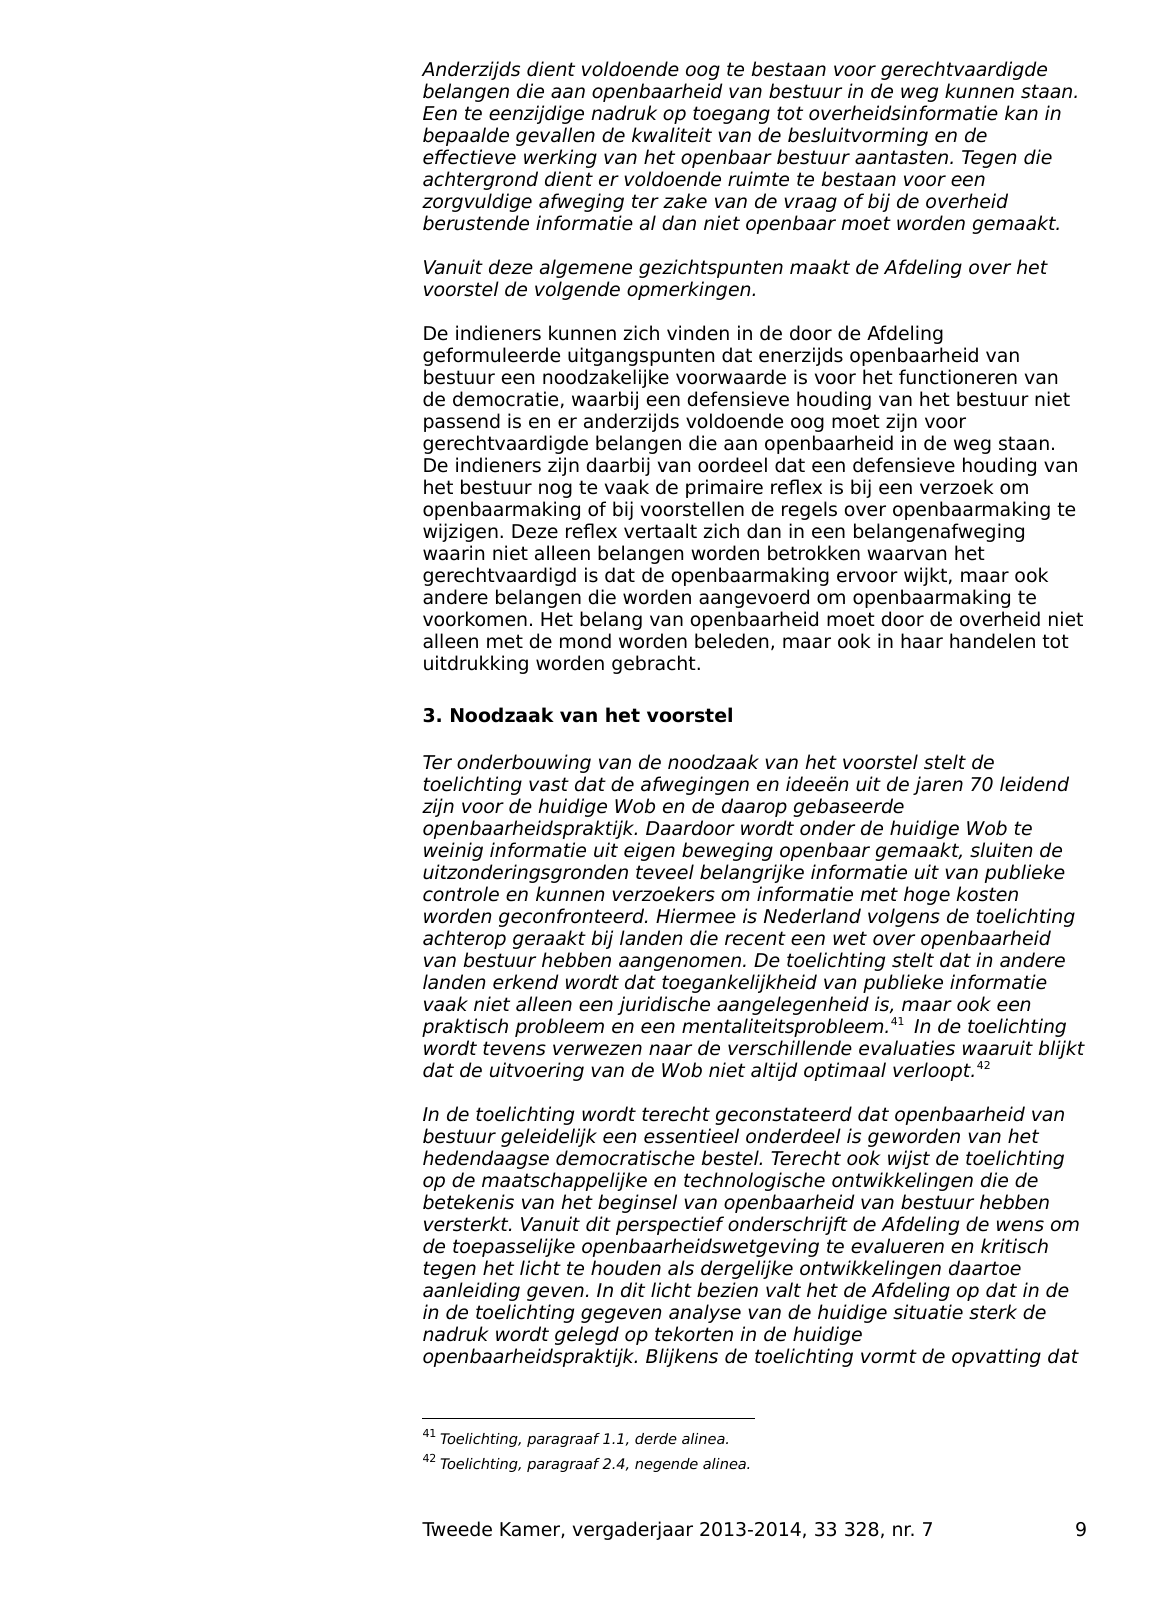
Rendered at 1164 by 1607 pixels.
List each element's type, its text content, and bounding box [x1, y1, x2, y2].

text Toelichting, paragraaf 1.1, derde alinea. [422, 1427, 1087, 1449]
text Anderzijds dient voldoende oog te bestaan voor gerechtvaardigde belangen die aan openbaarheid van bestuur in de weg kunnen staan. Een te eenzijdige nadruk op toegang tot overheidsinformatie kan in bepaalde gevallen de kwaliteit van de besluitvorming en de effectieve werking van het openbaar bestuur aantasten. Tegen die achtergrond dient er voldoende ruimte te bestaan voor een zorgvuldige afweging ter zake van de vraag of bij de overheid berustende informatie al dan niet openbaar moet worden gemaakt. [422, 59, 1087, 235]
text Vanuit deze algemene gezichtspunten maakt de Afdeling over het voorstel de volgende opmerkingen. [422, 257, 1087, 301]
text De indieners kunnen zich vinden in de door de Afdeling geformuleerde uitgangspunten dat enerzijds openbaarheid van bestuur een noodzakelijke voorwaarde is voor het functioneren van de democratie, waarbij een defensieve houding van het bestuur niet passend is en er anderzijds voldoende oog moet zijn voor gerechtvaardigde belangen die aan openbaarheid in de weg staan. De indieners zijn daarbij van oordeel dat een defensieve houding van het bestuur nog te vaak de primaire reflex is bij een verzoek om openbaarmaking of bij voorstellen de regels over openbaarmaking te wijzigen. Deze reflex vertaalt zich dan in een belangenafweging waarin niet alleen belangen worden betrokken waarvan het gerechtvaardigd is dat de openbaarmaking ervoor wijkt, maar ook andere belangen die worden aangevoerd om openbaarmaking te voorkomen. Het belang van openbaarheid moet door de overheid niet alleen met de mond worden beleden, maar ook in haar handelen tot uitdrukking worden gebracht. [422, 323, 1087, 675]
text Toelichting, paragraaf 2.4, negende alinea. [422, 1452, 1087, 1474]
subtitle 3. Noodzaak van het voorstel [422, 705, 1087, 727]
text Ter onderbouwing van de noodzaak van het voorstel stelt de toelichting vast dat de afwegingen en ideeën uit de jaren 70 leidend zijn voor de huidige Wob en de daarop gebaseerde openbaarheidspraktijk. Daardoor wordt onder de huidige Wob te weinig informatie uit eigen beweging openbaar gemaakt, sluiten de uitzonderingsgronden teveel belangrijke informatie uit van publieke controle en kunnen verzoekers om informatie met hoge kosten worden geconfronteerd. Hiermee is Nederland volgens de toelichting achterop geraakt bij landen die recent een wet over openbaarheid van bestuur hebben aangenomen. De toelichting stelt dat in andere landen erkend wordt dat toegankelijkheid van publieke informatie vaak niet alleen een juridische aangelegenheid is, maar ook een praktisch probleem en een mentaliteitsprobleem. In de toelichting wordt tevens verwezen naar de verschillende evaluaties waaruit blijkt dat de uitvoering van de Wob niet altijd optimaal verloopt. [422, 752, 1087, 1082]
text In de toelichting wordt terecht geconstateerd dat openbaarheid van bestuur geleidelijk een essentieel onderdeel is geworden van het hedendaagse democratische bestel. Terecht ook wijst de toelichting op de maatschappelijke en technologische ontwikkelingen die de betekenis van het beginsel van openbaarheid van bestuur hebben versterkt. Vanuit dit perspectief onderschrijft de Afdeling de wens om de toepasselijke openbaarheidswetgeving te evalueren en kritisch tegen het licht te houden als dergelijke ontwikkelingen daartoe aanleiding geven. In dit licht bezien valt het de Afdeling op dat in de in de toelichting gegeven analyse van de huidige situatie sterk de nadruk wordt gelegd op tekorten in de huidige openbaarheidspraktijk. Blijkens de toelichting vormt de opvatting dat [422, 1104, 1087, 1367]
